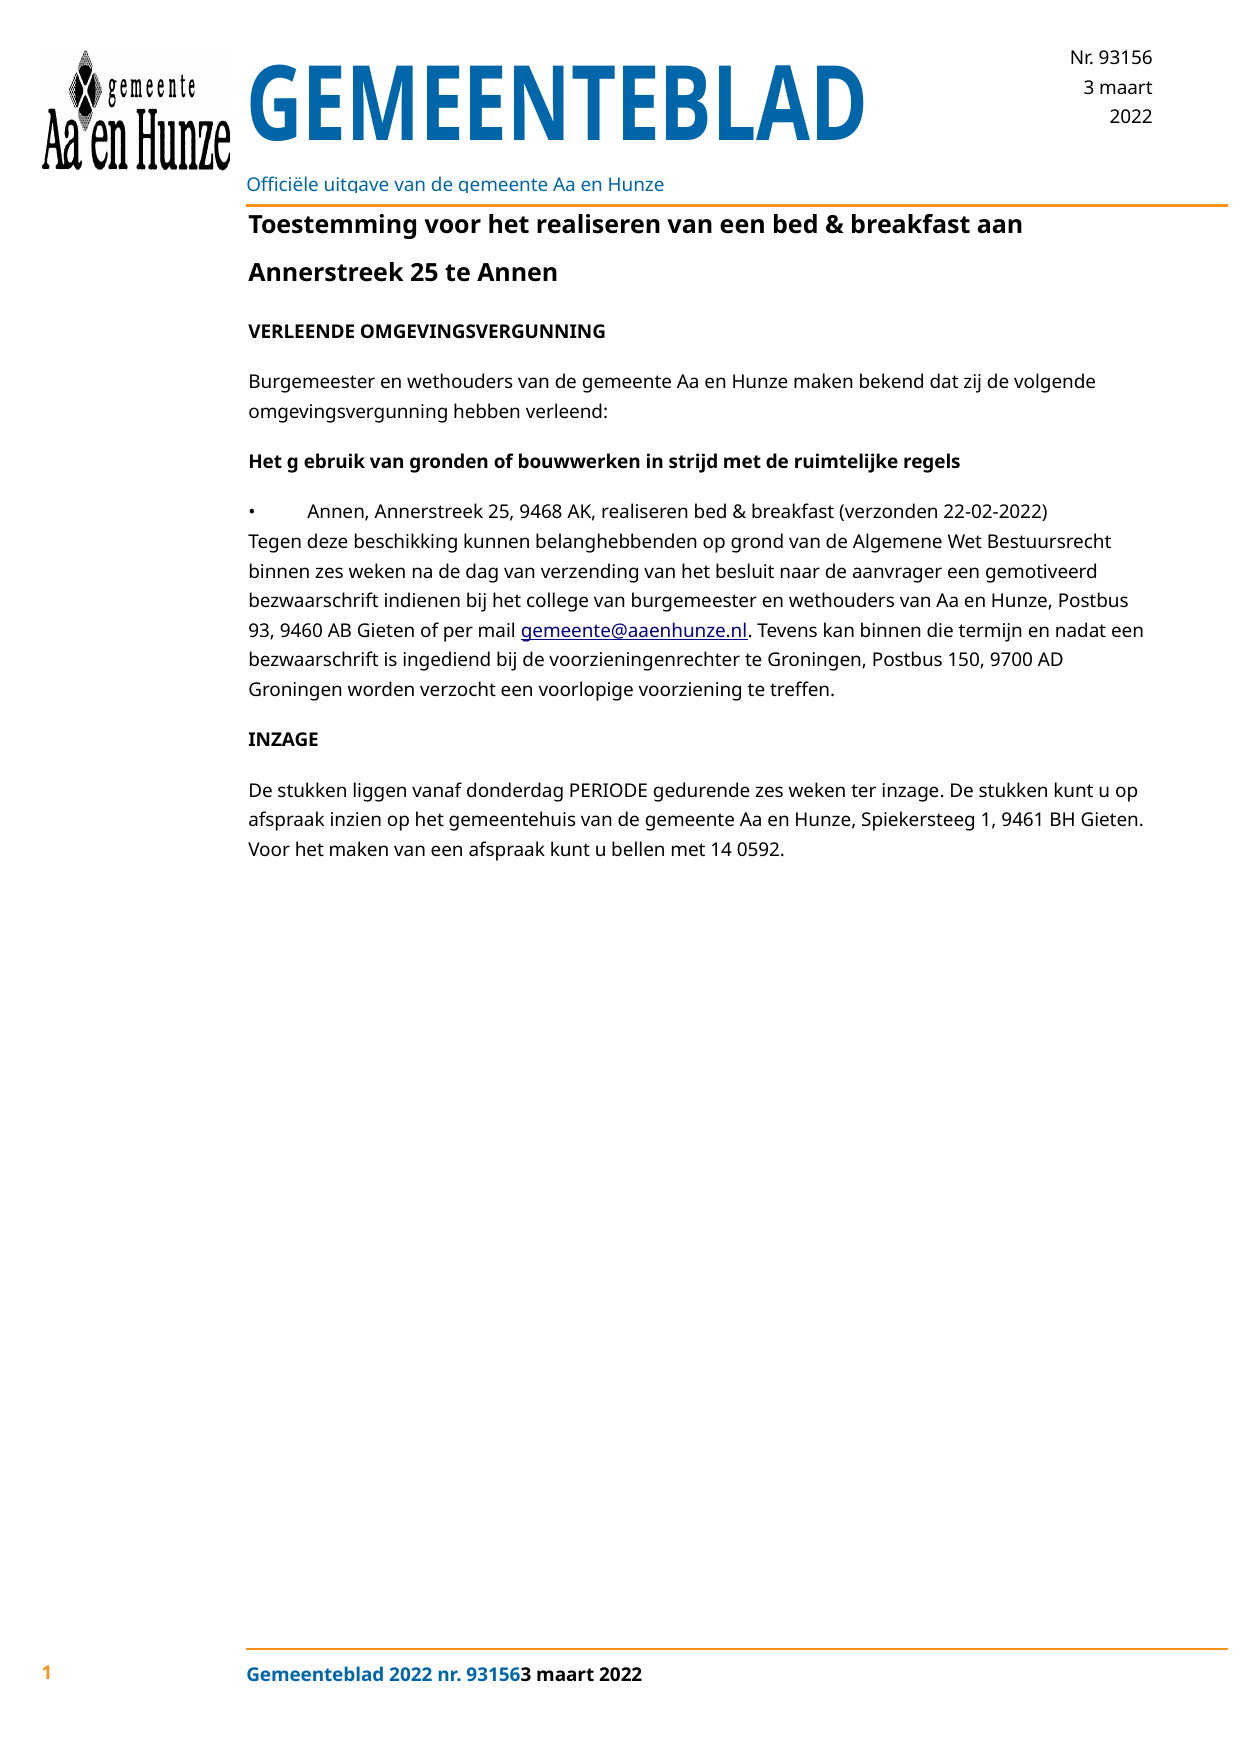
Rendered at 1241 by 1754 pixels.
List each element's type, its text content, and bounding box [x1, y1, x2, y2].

text VERLEENDE OMGEVINGSVERGUNNING [248, 318, 1152, 344]
text Burgemeester en wethouders van de gemeente Aa en Hunze maken bekend dat zij de volgende omgevingsvergunning hebben verleend: [248, 368, 1152, 424]
picture [41, 47, 231, 172]
list Annen, Annerstreek 25, 9468 AK, realiseren bed & breakfast (verzonden 22-02-2022) [248, 499, 1152, 524]
text Toestemming voor het realiseren van een bed & breakfast aan Annerstreek 25 te Annen [248, 207, 1152, 288]
text Tegen deze beschikking kunnen belanghebbenden op grond van de Algemene Wet Bestuursrecht binnen zes weken na de dag van verzending van het besluit naar de aanvrager een gemotiveerd bezwaarschrift indienen bij het college van burgemeester en wethouders van Aa en Hunze, Postbus 93, 9460 AB Gieten of per mail gemeente@aaenhunze.nl. Tevens kan binnen die termijn en nadat een bezwaarschrift is ingediend bij de voorzieningenrechter te Groningen, Postbus 150, 9700 AD Groningen worden verzocht een voorlopige voorziening te treffen. [248, 528, 1152, 702]
text De stukken liggen vanaf donderdag PERIODE gedurende zes weken ter inzage. De stukken kunt u op afspraak inzien op het gemeentehuis van de gemeente Aa en Hunze, Spiekersteeg 1, 9461 BH Gieten. Voor het maken van een afspraak kunt u bellen met 14 0592. [248, 777, 1152, 862]
text Het g ebruik van gronden of bouwwerken in strijd met de ruimtelijke regels [248, 448, 1152, 474]
text INZAGE [248, 727, 1152, 752]
